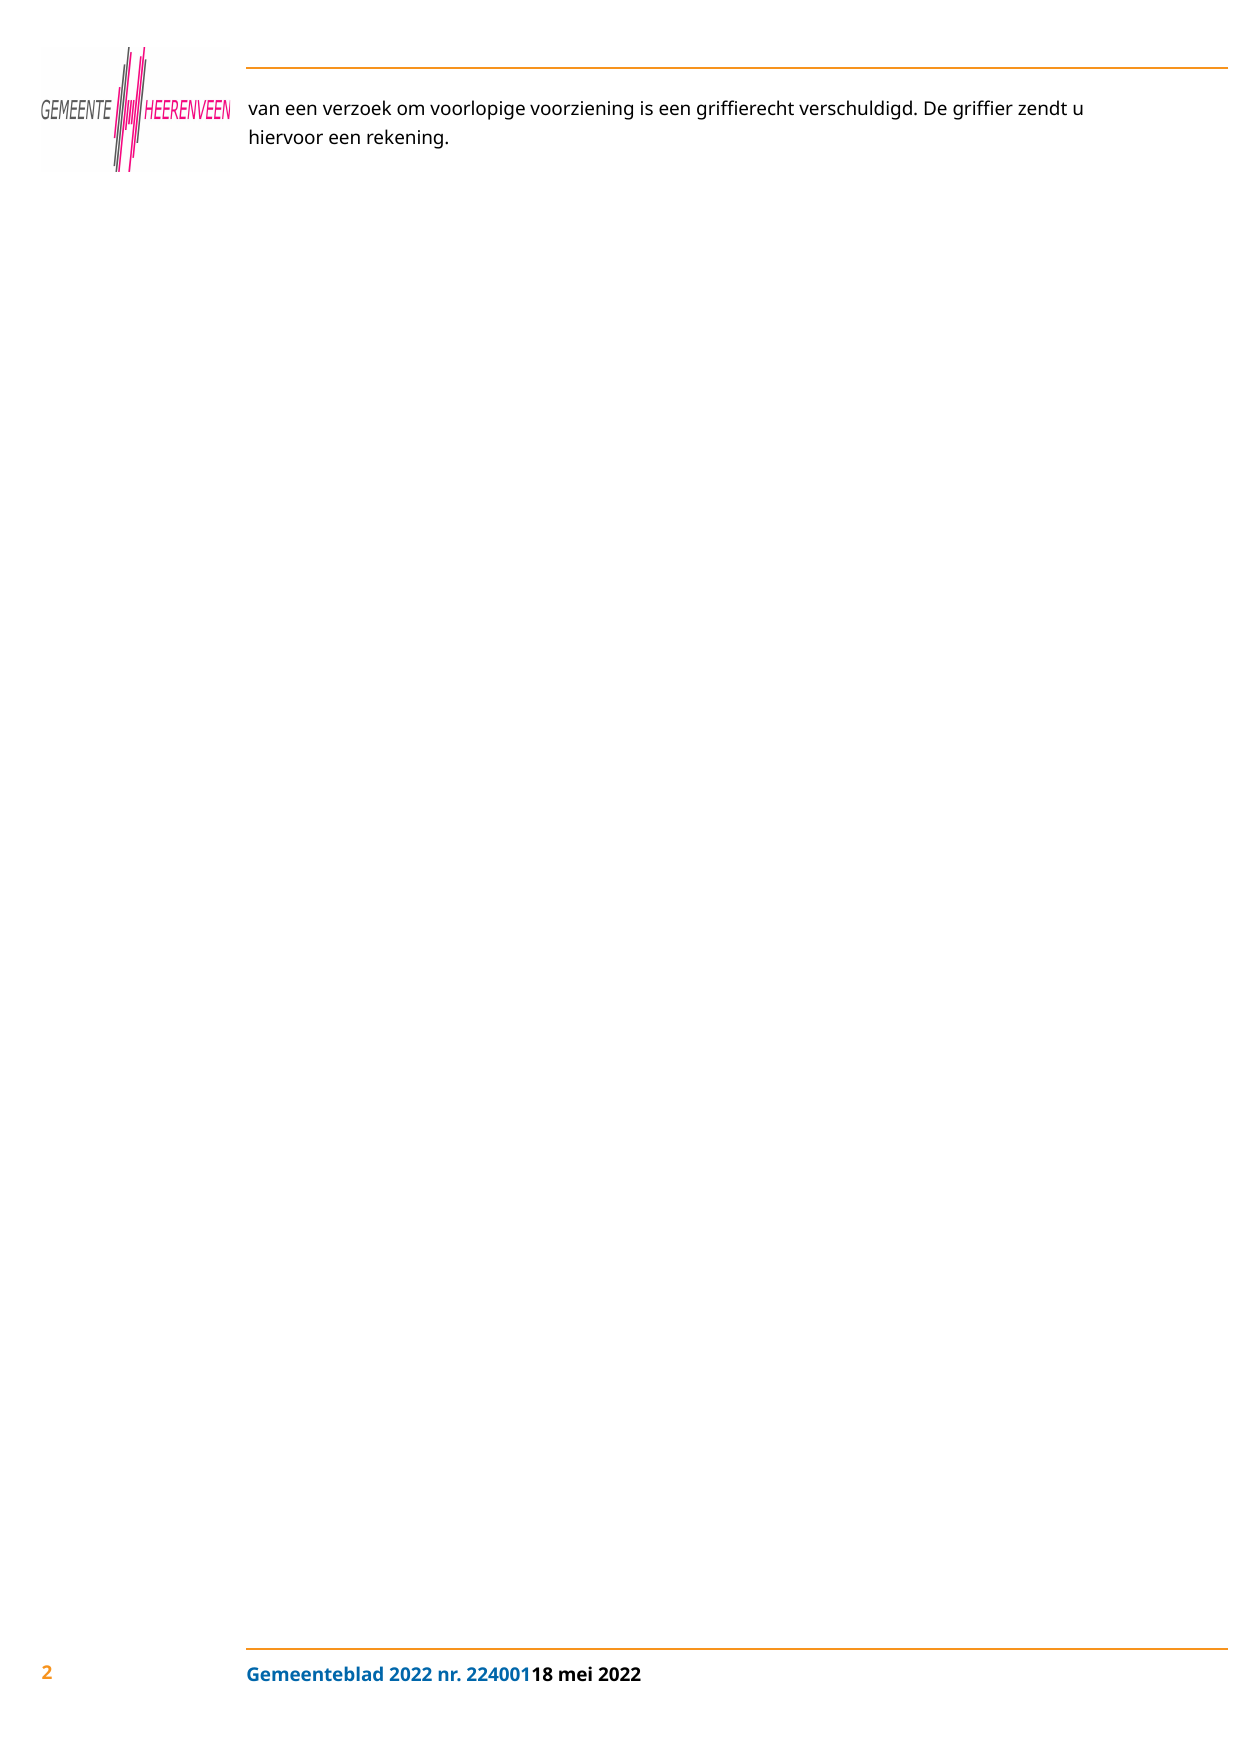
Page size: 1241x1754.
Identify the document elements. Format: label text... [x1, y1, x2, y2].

text van een verzoek om voorlopige voorziening is een griffierecht verschuldigd. De griffier zendt u hiervoor een rekening. [248, 95, 1152, 150]
picture [41, 47, 231, 172]
